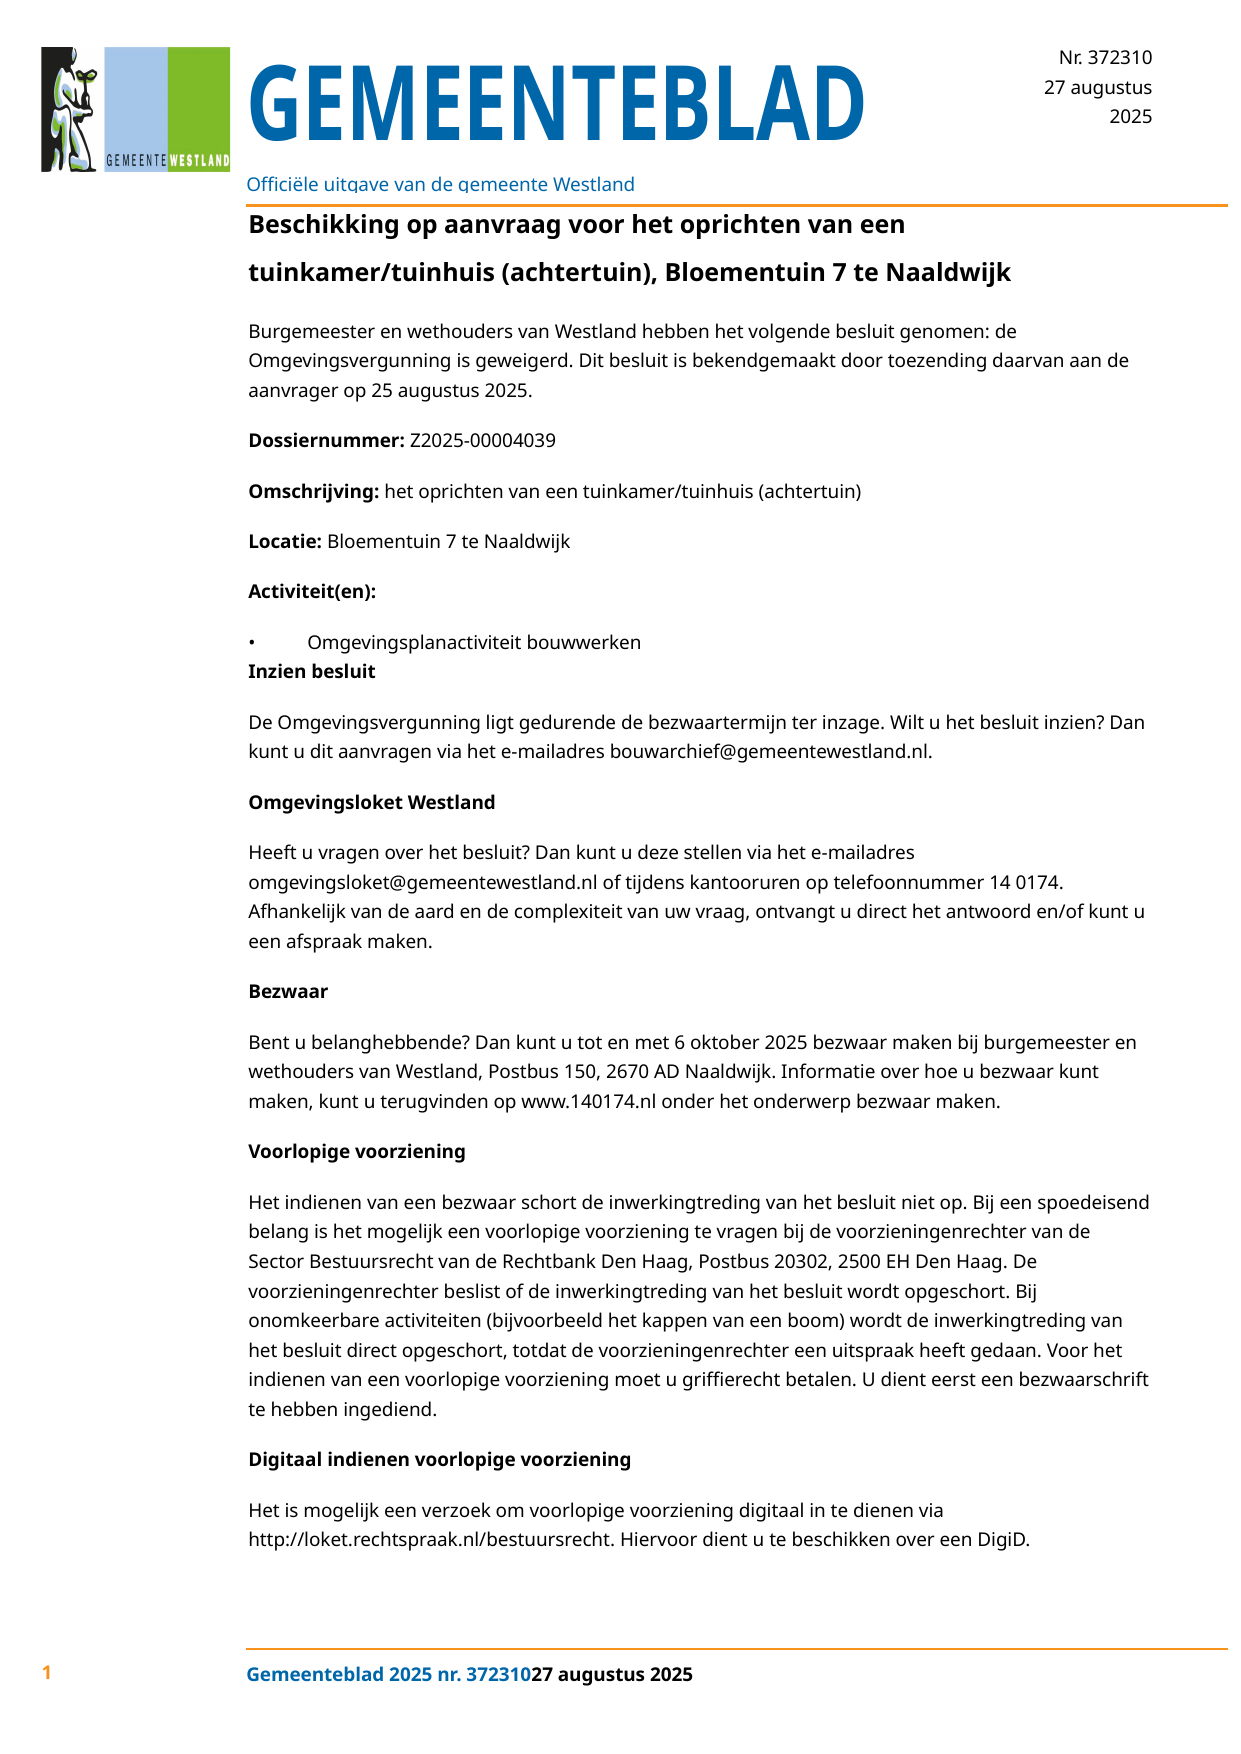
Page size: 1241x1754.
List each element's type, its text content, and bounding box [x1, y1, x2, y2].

text Bent u belanghebbende? Dan kunt u tot en met 6 oktober 2025 bezwaar maken bij burgemeester en wethouders van Westland, Postbus 150, 2670 AD Naaldwijk. Informatie over hoe u bezwaar kunt maken, kunt u terugvinden op www.140174.nl onder het onderwerp bezwaar maken. [248, 1029, 1152, 1114]
text Beschikking op aanvraag voor het oprichten van een tuinkamer/tuinhuis (achtertuin), Bloementuin 7 te Naaldwijk [248, 207, 1152, 288]
text Voorlopige voorziening [248, 1139, 1152, 1164]
text Burgemeester en wethouders van Westland hebben het volgende besluit genomen: de Omgevingsvergunning is geweigerd. Dit besluit is bekendgemaakt door toezending daarvan aan de aanvrager op 25 augustus 2025. [248, 318, 1152, 403]
text Digitaal indienen voorlopige voorziening [248, 1447, 1152, 1472]
text Het is mogelijk een verzoek om voorlopige voorziening digitaal in te dienen via http://loket.rechtspraak.nl/bestuursrecht. Hiervoor dient u te beschikken over een DigiD. [248, 1497, 1152, 1552]
picture [41, 47, 231, 172]
text Omgevingsloket Westland [248, 789, 1152, 815]
text Dossiernummer: Z2025-00004039 [248, 427, 1152, 453]
text Activiteit(en): [248, 579, 1152, 604]
text De Omgevingsvergunning ligt gedurende de bezwaartermijn ter inzage. Wilt u het besluit inzien? Dan kunt u dit aanvragen via het e-mailadres bouwarchief@gemeentewestland.nl. [248, 709, 1152, 764]
text Omschrijving: het oprichten van een tuinkamer/tuinhuis (achtertuin) [248, 478, 1152, 504]
text Inzien besluit [248, 659, 1152, 684]
text Locatie: Bloementuin 7 te Naaldwijk [248, 528, 1152, 554]
text Heeft u vragen over het besluit? Dan kunt u deze stellen via het e-mailadres omgevingsloket@gemeentewestland.nl of tijdens kantooruren op telefoonnummer 14 0174. Afhankelijk van de aard en de complexiteit van uw vraag, ontvangt u direct het antwoord en/of kunt u een afspraak maken. [248, 839, 1152, 954]
text Bezwaar [248, 979, 1152, 1004]
text Het indienen van een bezwaar schort de inwerkingtreding van het besluit niet op. Bij een spoedeisend belang is het mogelijk een voorlopige voorziening te vragen bij de voorzieningenrechter van de Sector Bestuursrecht van de Rechtbank Den Haag, Postbus 20302, 2500 EH Den Haag. De voorzieningenrechter beslist of de inwerkingtreding van het besluit wordt opgeschort. Bij onomkeerbare activiteiten (bijvoorbeeld het kappen van een boom) wordt de inwerkingtreding van het besluit direct opgeschort, totdat de voorzieningenrechter een uitspraak heeft gedaan. Voor het indienen van een voorlopige voorziening moet u griffierecht betalen. U dient eerst een bezwaarschrift te hebben ingediend. [248, 1189, 1152, 1422]
list Omgevingsplanactiviteit bouwwerken [248, 629, 1152, 655]
